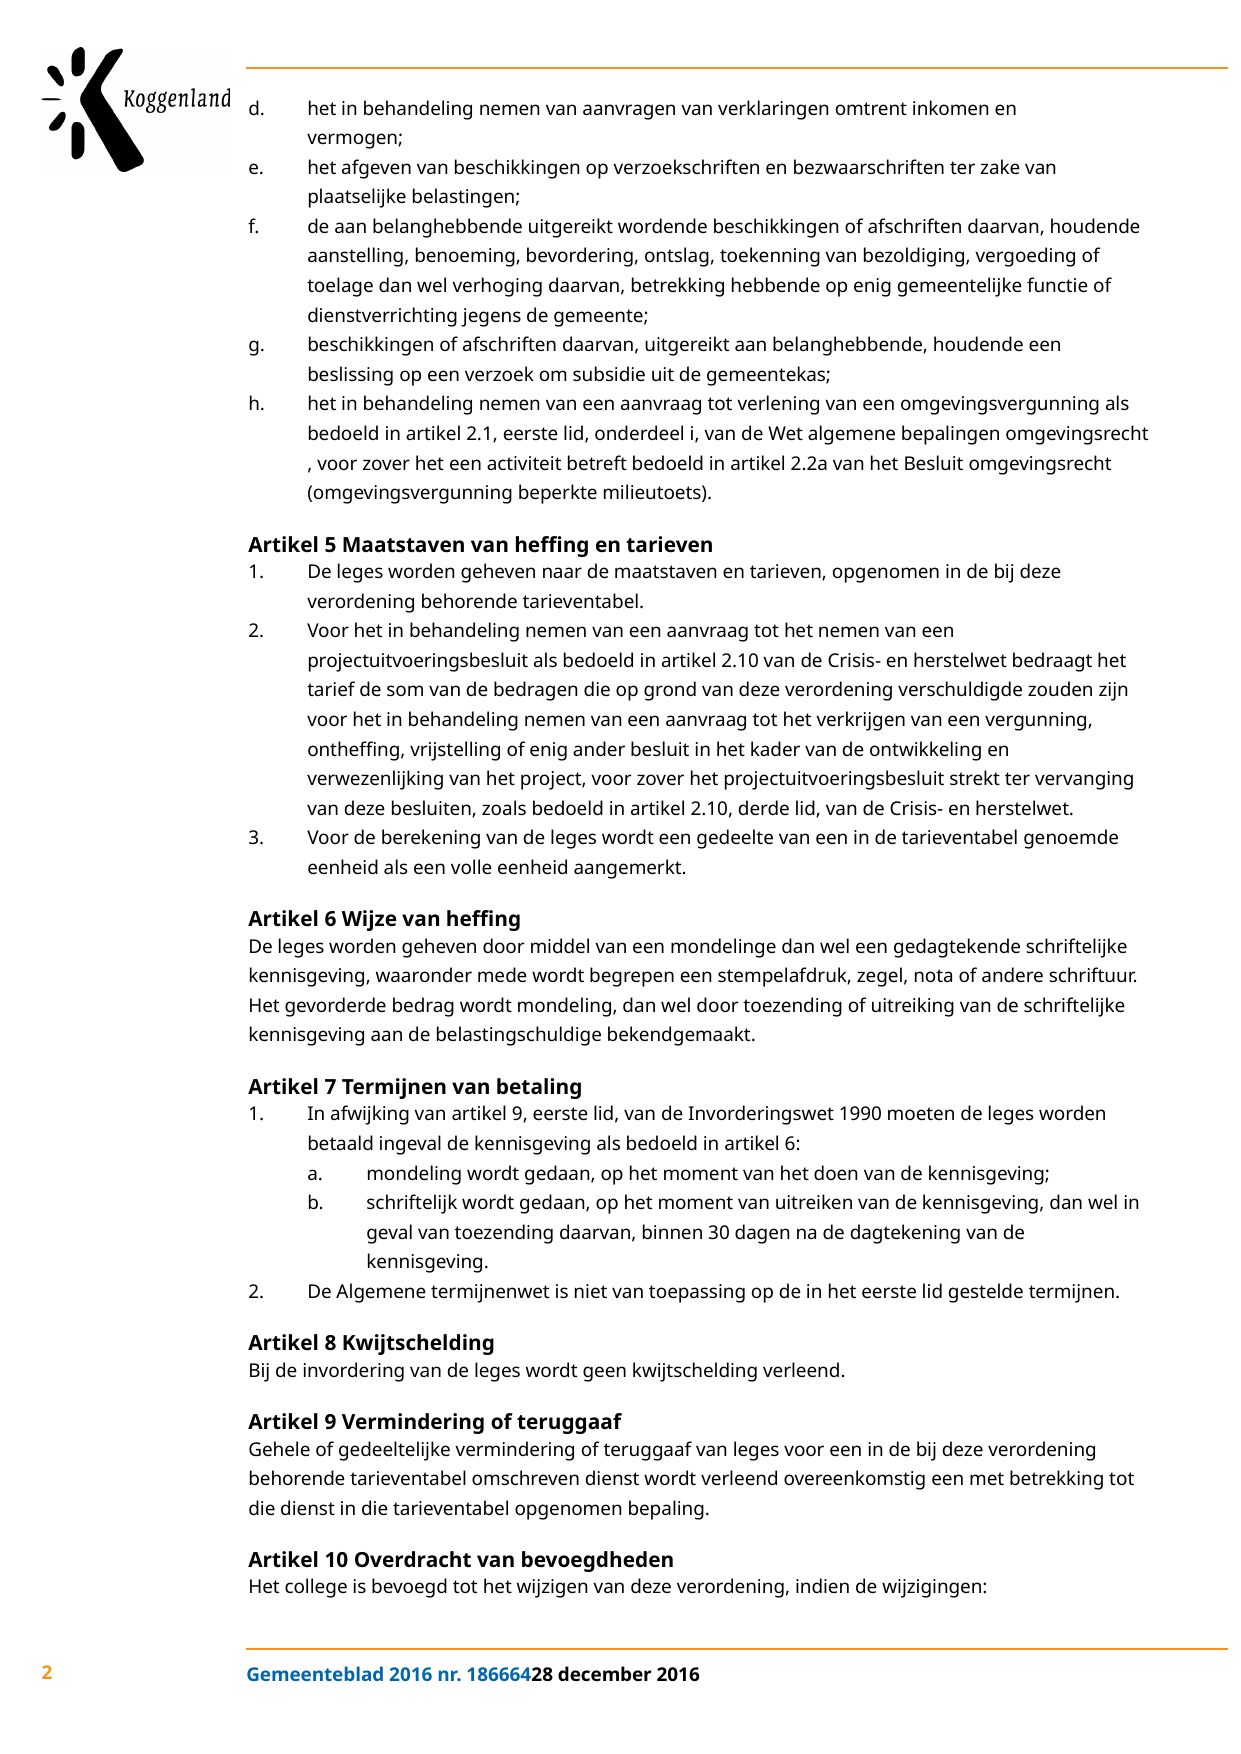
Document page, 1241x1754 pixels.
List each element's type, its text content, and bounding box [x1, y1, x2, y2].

text Het college is bevoegd tot het wijzigen van deze verordening, indien de wijzigingen: [248, 1574, 1152, 1599]
list Voor het in behandeling nemen van een aanvraag tot het nemen van een projectuitvoeringsbesluit als bedoeld in artikel 2.10 van de Crisis- en herstelwet bedraagt het tarief de som van de bedragen die op grond van deze verordening verschuldigde zouden zijn voor het in behandeling nemen van een aanvraag tot het verkrijgen van een vergunning, ontheffing, vrijstelling of enig ander besluit in het kader van de ontwikkeling en verwezenlijking van het project, voor zover het projectuitvoeringsbesluit strekt ter vervanging van deze besluiten, zoals bedoeld in artikel 2.10, derde lid, van de Crisis- en herstelwet. [248, 617, 1152, 821]
text De leges worden geheven door middel van een mondelinge dan wel een gedagtekende schriftelijke kennisgeving, waaronder mede wordt begrepen een stempelafdruk, zegel, nota of andere schriftuur. Het gevorderde bedrag wordt mondeling, dan wel door toezending of uitreiking van de schriftelijke kennisgeving aan de belastingschuldige bekendgemaakt. [248, 933, 1152, 1047]
list De Algemene termijnenwet is niet van toepassing op de in het eerste lid gestelde termijnen. [248, 1278, 1152, 1304]
list Voor de berekening van de leges wordt een gedeelte van een in de tarieventabel genoemde eenheid als een volle eenheid aangemerkt. [248, 824, 1152, 880]
list beschikkingen of afschriften daarvan, uitgereikt aan belanghebbende, houdende een beslissing op een verzoek om subsidie uit de gemeentekas; [248, 331, 1152, 387]
text Artikel 6 Wijze van heffing [248, 904, 1152, 933]
text Bij de invordering van de leges wordt geen kwijtschelding verleend. [248, 1357, 1152, 1383]
text Artikel 7 Termijnen van betaling [248, 1072, 1152, 1101]
picture [41, 47, 231, 172]
list mondeling wordt gedaan, op het moment van het doen van de kennisgeving; [307, 1160, 1152, 1185]
list In afwijking van artikel 9, eerste lid, van de Invorderingswet 1990 moeten de leges worden betaald ingeval de kennisgeving als bedoeld in artikel 6: [248, 1101, 1152, 1156]
list schriftelijk wordt gedaan, op het moment van uitreiken van de kennisgeving, dan wel in geval van toezending daarvan, binnen 30 dagen na de dagtekening van de kennisgeving. [307, 1189, 1152, 1274]
text Gehele of gedeeltelijke vermindering of teruggaaf van leges voor een in de bij deze verordening behorende tarieventabel omschreven dienst wordt verleend overeenkomstig een met betrekking tot die dienst in die tarieventabel opgenomen bepaling. [248, 1436, 1152, 1521]
text Artikel 9 Vermindering of teruggaaf [248, 1407, 1152, 1436]
list het in behandeling nemen van aanvragen van verklaringen omtrent inkomen en [248, 95, 1152, 121]
list De leges worden geheven naar de maatstaven en tarieven, opgenomen in de bij deze verordening behorende tarieventabel. [248, 558, 1152, 613]
text Artikel 8 Kwijtschelding [248, 1328, 1152, 1357]
text Artikel 5 Maatstaven van heffing en tarieven [248, 530, 1152, 558]
list het in behandeling nemen van een aanvraag tot verlening van een omgevingsvergunning als bedoeld in artikel 2.1, eerste lid, onderdeel i, van de Wet algemene bepalingen omgevingsrecht , voor zover het een activiteit betreft bedoeld in artikel 2.2a van het Besluit omgevingsrecht (omgevingsvergunning beperkte milieutoets). [248, 391, 1152, 505]
text Artikel 10 Overdracht van bevoegdheden [248, 1545, 1152, 1574]
list de aan belanghebbende uitgereikt wordende beschikkingen of afschriften daarvan, houdende aanstelling, benoeming, bevordering, ontslag, toekenning van bezoldiging, vergoeding of toelage dan wel verhoging daarvan, betrekking hebbende op enig gemeentelijke functie of dienstverrichting jegens de gemeente; [248, 213, 1152, 328]
list het afgeven van beschikkingen op verzoekschriften en bezwaarschriften ter zake van plaatselijke belastingen; [248, 154, 1152, 209]
list vermogen; [248, 124, 1152, 150]
